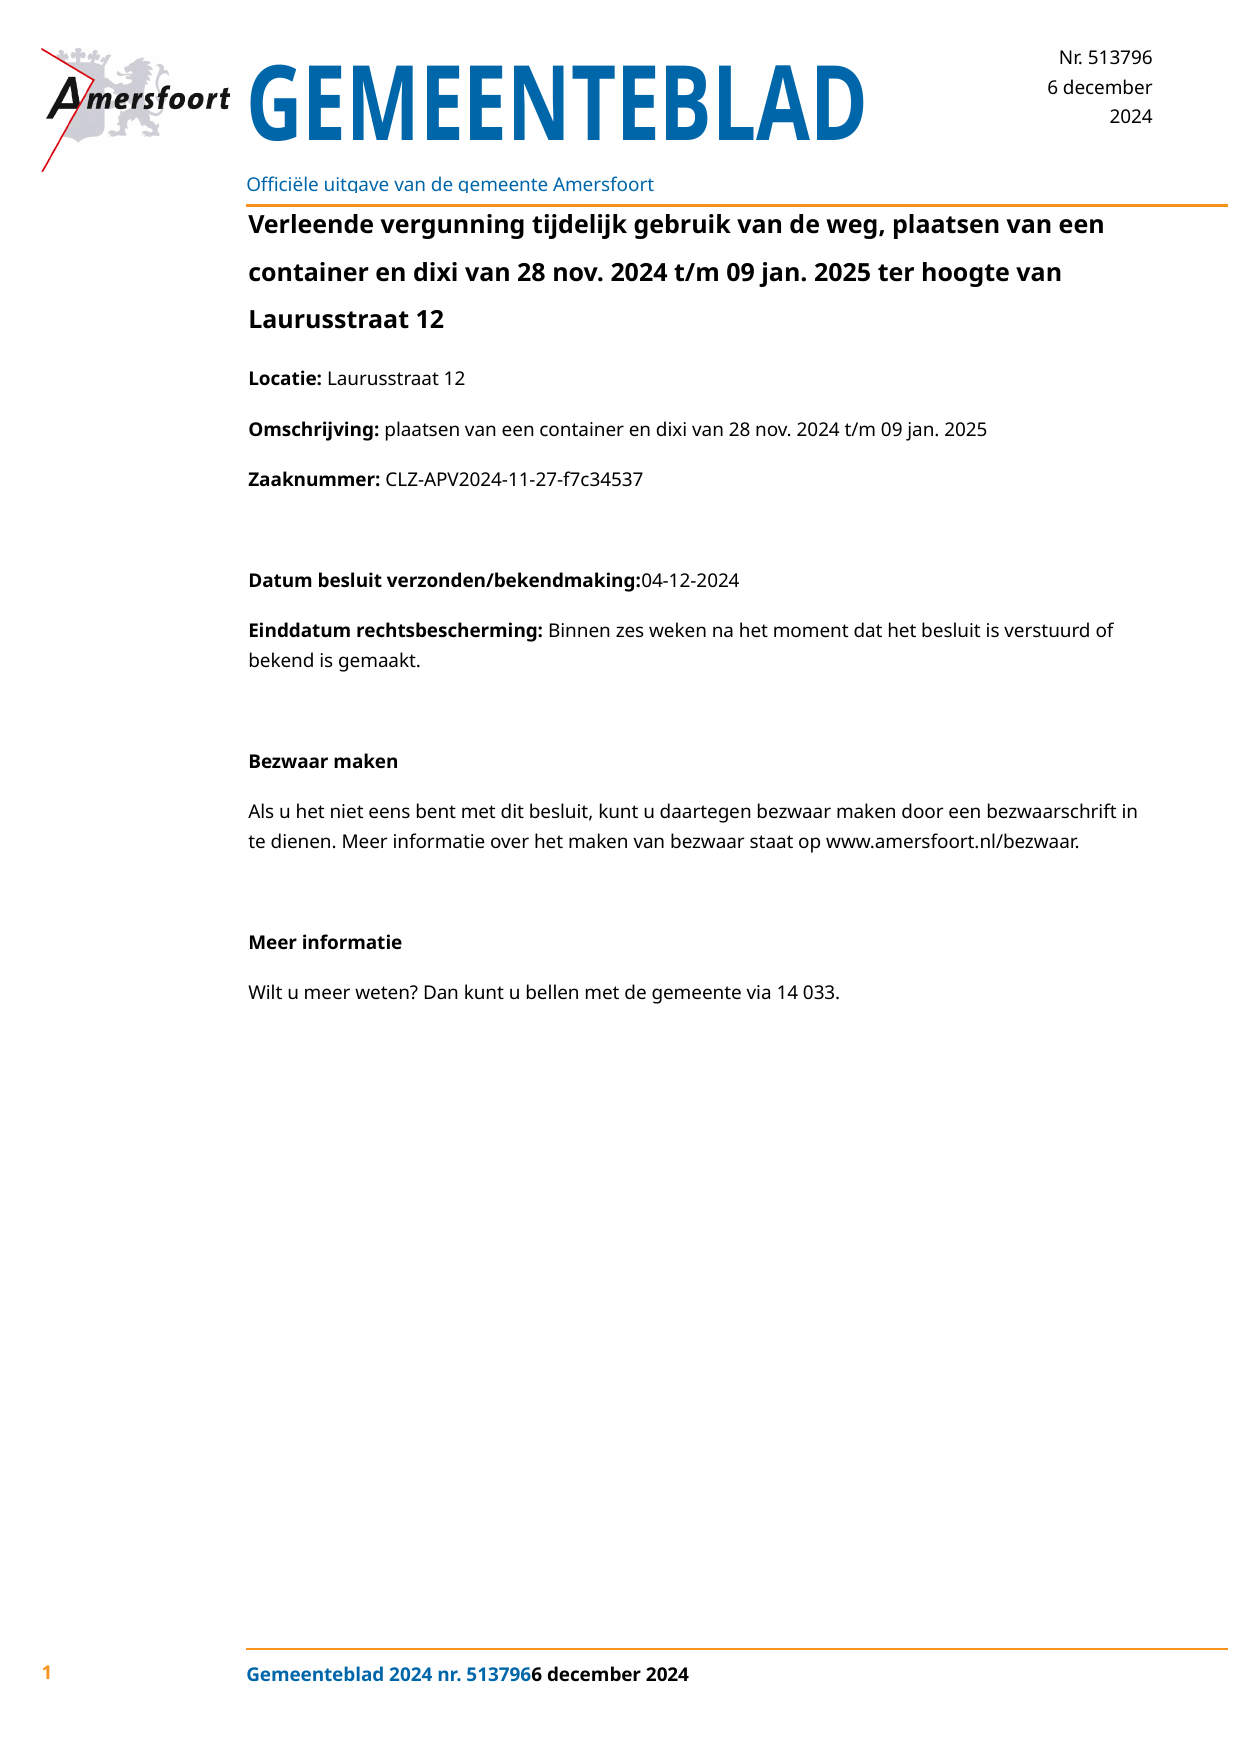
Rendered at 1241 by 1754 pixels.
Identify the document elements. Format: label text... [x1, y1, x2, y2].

text Meer informatie [248, 929, 1152, 954]
picture [41, 47, 231, 172]
text Als u het niet eens bent met dit besluit, kunt u daartegen bezwaar maken door een bezwaarschrift in te dienen. Meer informatie over het maken van bezwaar staat op www.amersfoort.nl/bezwaar. [248, 798, 1152, 854]
text Datum besluit verzonden/bekendmaking:04-12-2024 [248, 567, 1152, 593]
text Verleende vergunning tijdelijk gebruik van de weg, plaatsen van een container en dixi van 28 nov. 2024 t/m 09 jan. 2025 ter hoogte van Laurusstraat 12 [248, 207, 1152, 336]
text Zaaknummer: CLZ-APV2024-11-27-f7c34537 [248, 466, 1152, 492]
text Locatie: Laurusstraat 12 [248, 366, 1152, 391]
text Einddatum rechtsbescherming: Binnen zes weken na het moment dat het besluit is verstuurd of bekend is gemaakt. [248, 618, 1152, 673]
text Omschrijving: plaatsen van een container en dixi van 28 nov. 2024 t/m 09 jan. 2025 [248, 416, 1152, 442]
text Bezwaar maken [248, 748, 1152, 774]
text Wilt u meer weten? Dan kunt u bellen met de gemeente via 14 033. [248, 979, 1152, 1005]
